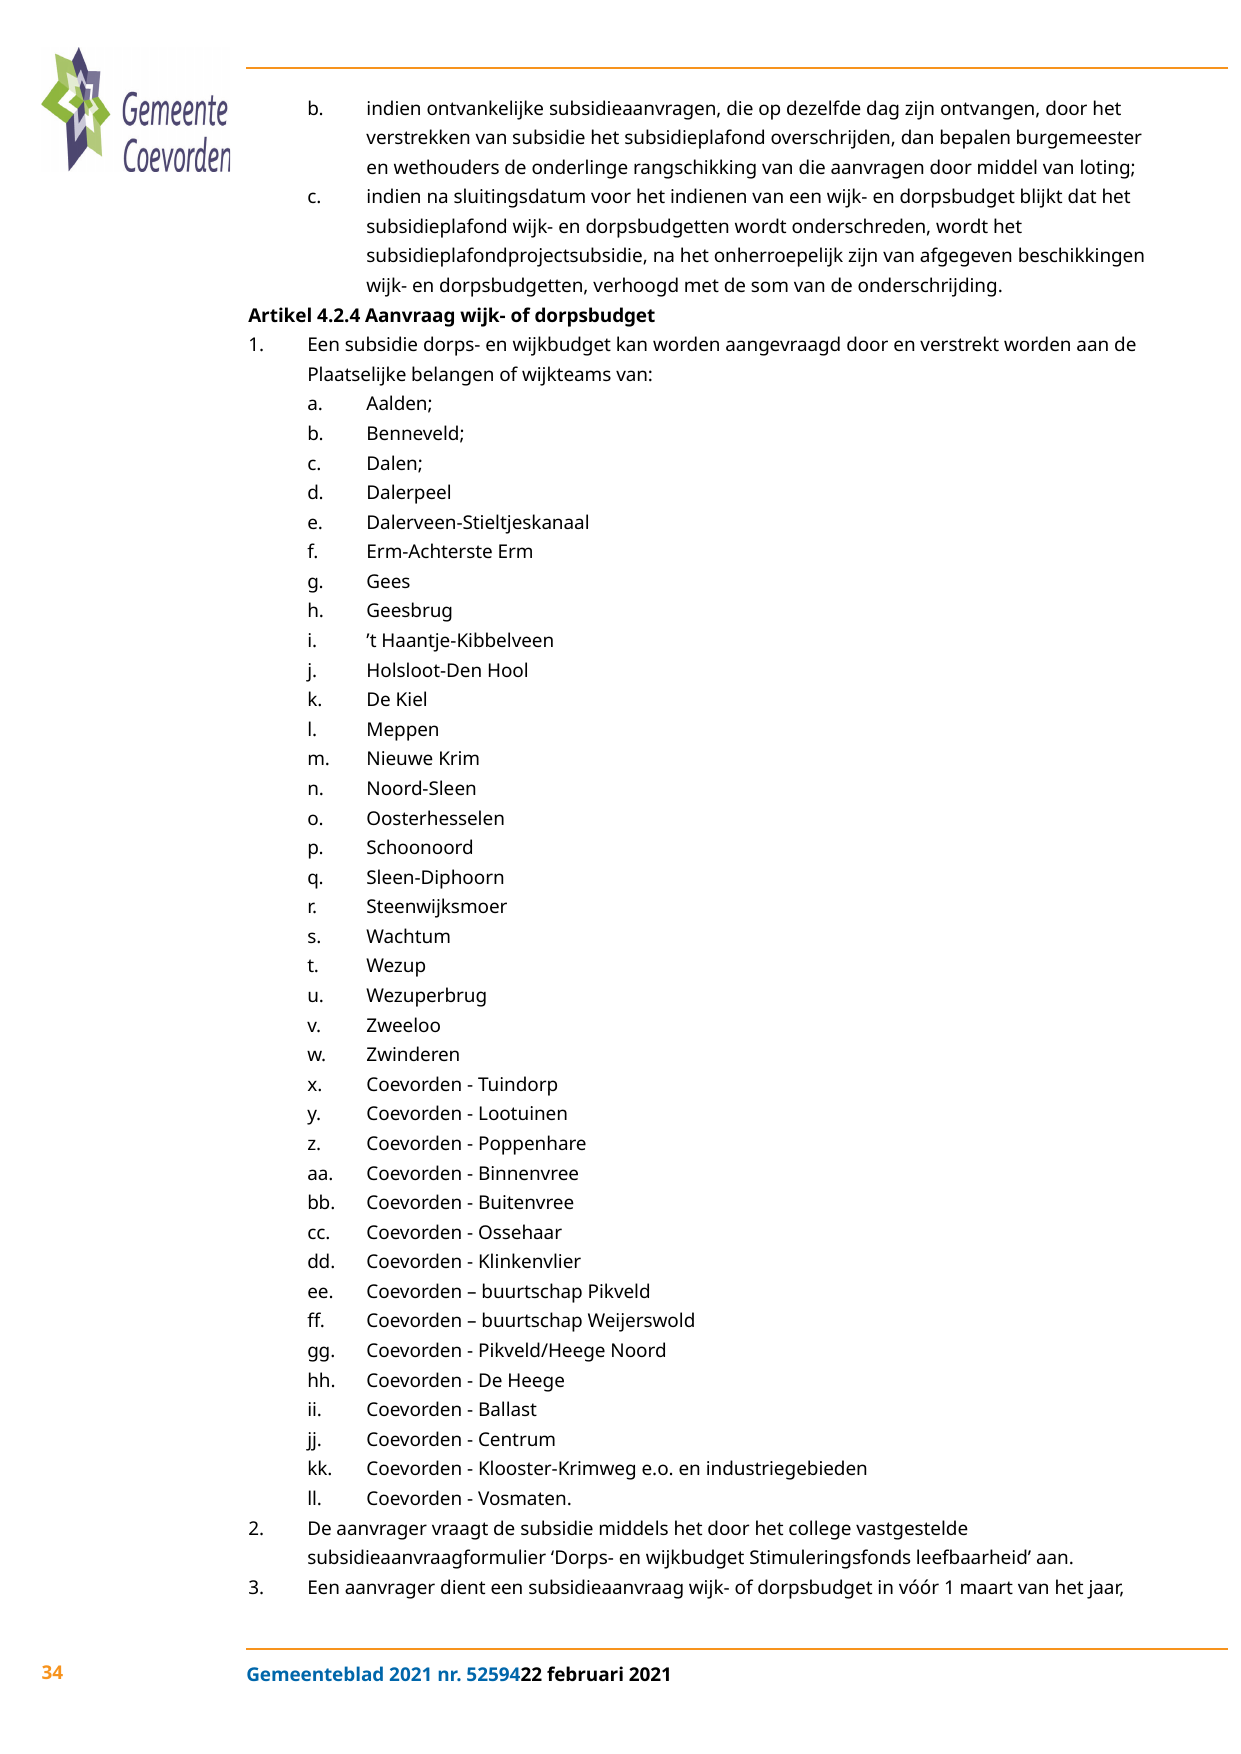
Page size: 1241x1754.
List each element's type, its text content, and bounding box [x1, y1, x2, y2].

list Zwinderen [307, 1041, 1152, 1067]
list Steenwijksmoer [307, 893, 1152, 919]
list Meppen [307, 716, 1152, 742]
list Coevorden - Klooster-Krimweg e.o. en industriegebieden [307, 1456, 1152, 1481]
list Noord-Sleen [307, 775, 1152, 801]
list Dalerpeel [307, 479, 1152, 505]
list Coevorden - Buitenvree [307, 1189, 1152, 1215]
list Een subsidie dorps- en wijkbudget kan worden aangevraagd door en verstrekt worden aan de Plaatselijke belangen of wijkteams van: [248, 331, 1152, 387]
list Coevorden – buurtschap Pikveld [307, 1278, 1152, 1304]
list Wachtum [307, 923, 1152, 949]
list Nieuwe Krim [307, 746, 1152, 771]
list Coevorden - Lootuinen [307, 1101, 1152, 1126]
list Benneveld; [307, 420, 1152, 446]
list Een aanvrager dient een subsidieaanvraag wijk- of dorpsbudget in vóór 1 maart van het jaar, [248, 1574, 1152, 1600]
list Holsloot-Den Hool [307, 657, 1152, 683]
list Wezup [307, 953, 1152, 978]
list Coevorden - Ossehaar [307, 1219, 1152, 1245]
list Coevorden - Ballast [307, 1396, 1152, 1422]
list ’t Haantje-Kibbelveen [307, 627, 1152, 653]
list Coevorden - Klinkenvlier [307, 1248, 1152, 1274]
list Coevorden – buurtschap Weijerswold [307, 1308, 1152, 1333]
list Coevorden - Pikveld/Heege Noord [307, 1337, 1152, 1363]
list Coevorden - De Heege [307, 1367, 1152, 1393]
text Artikel 4.2.4 Aanvraag wijk- of dorpsbudget [248, 302, 1152, 328]
list De Kiel [307, 686, 1152, 712]
list Zweeloo [307, 1012, 1152, 1038]
list Coevorden - Centrum [307, 1426, 1152, 1452]
list indien ontvankelijke subsidieaanvragen, die op dezelfde dag zijn ontvangen, door het verstrekken van subsidie het subsidieplafond overschrijden, dan bepalen burgemeester en wethouders de onderlinge rangschikking van die aanvragen door middel van loting; [307, 95, 1152, 180]
list Wezuperbrug [307, 982, 1152, 1008]
list De aanvrager vraagt de subsidie middels het door het college vastgestelde subsidieaanvraagformulier ‘Dorps- en wijkbudget Stimuleringsfonds leefbaarheid’ aan. [248, 1515, 1152, 1570]
list Coevorden - Binnenvree [307, 1160, 1152, 1186]
list Aalden; [307, 391, 1152, 416]
list Erm-Achterste Erm [307, 538, 1152, 564]
list Dalerveen-Stieltjeskanaal [307, 509, 1152, 535]
list Oosterhesselen [307, 805, 1152, 831]
list Coevorden - Poppenhare [307, 1130, 1152, 1156]
list Coevorden - Tuindorp [307, 1071, 1152, 1097]
picture [41, 47, 231, 172]
list Geesbrug [307, 598, 1152, 623]
list Dalen; [307, 450, 1152, 476]
list Schoonoord [307, 834, 1152, 860]
list indien na sluitingsdatum voor het indienen van een wijk- en dorpsbudget blijkt dat het subsidieplafond wijk- en dorpsbudgetten wordt onderschreden, wordt het subsidieplafondprojectsubsidie, na het onherroepelijk zijn van afgegeven beschikkingen wijk- en dorpsbudgetten, verhoogd met de som van de onderschrijding. [307, 183, 1152, 298]
list Gees [307, 568, 1152, 594]
list Coevorden - Vosmaten. [307, 1485, 1152, 1511]
list Sleen-Diphoorn [307, 864, 1152, 890]
